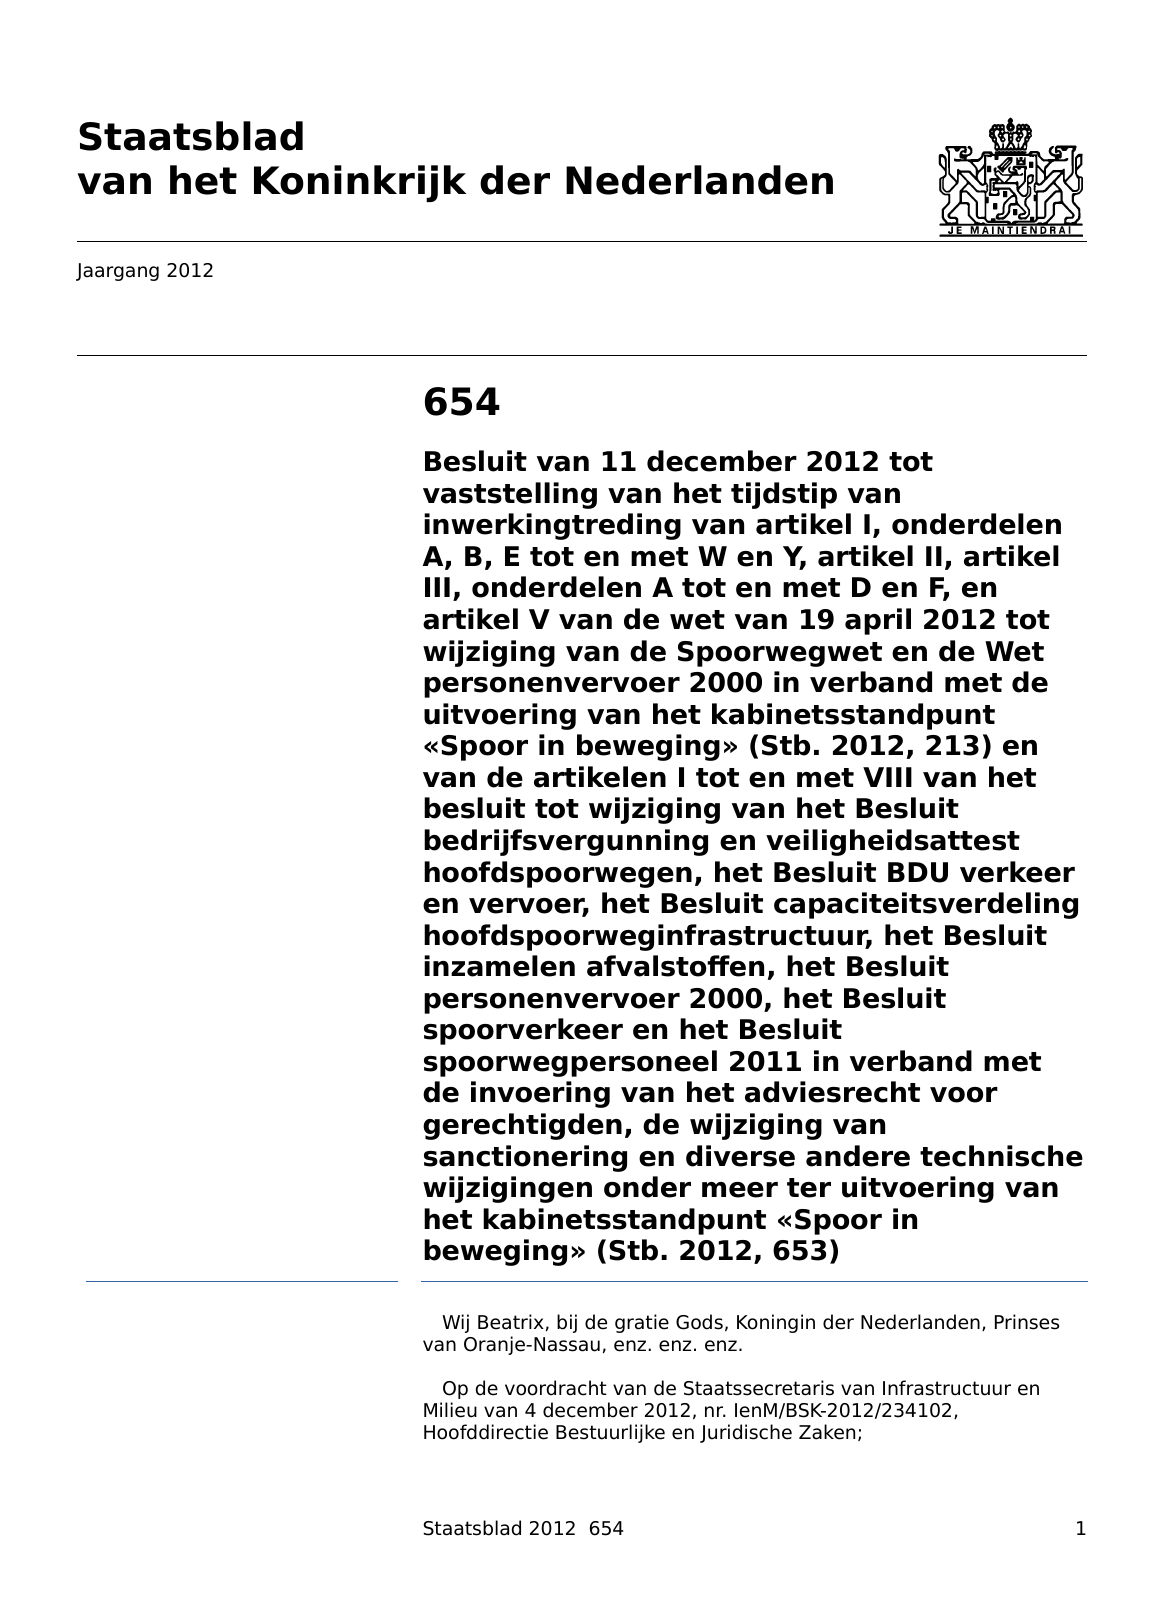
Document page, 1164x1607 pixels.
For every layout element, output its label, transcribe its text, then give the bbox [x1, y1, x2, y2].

picture [936, 115, 1087, 240]
text Besluit van 11 december 2012 tot vaststelling van het tijdstip van inwerkingtreding van artikel I, onderdelen A, B, E tot en met W en Y, artikel II, artikel III, onderdelen A tot en met D en F, en artikel V van de wet van 19 april 2012 tot wijziging van de Spoorwegwet en de Wet personenvervoer 2000 in verband met de uitvoering van het kabinetsstandpunt «Spoor in beweging» (Stb. 2012, 213) en van de artikelen I tot en met VIII van het besluit tot wijziging van het Besluit bedrijfsvergunning en veiligheidsattest hoofdspoorwegen, het Besluit BDU verkeer en vervoer, het Besluit capaciteitsverdeling hoofdspoorweginfrastructuur, het Besluit inzamelen afvalstoffen, het Besluit personenvervoer 2000, het Besluit spoorverkeer en het Besluit spoorwegpersoneel 2011 in verband met de invoering van het adviesrecht voor gerechtigden, de wijziging van sanctionering en diverse andere technische wijzigingen onder meer ter uitvoering van het kabinetsstandpunt «Spoor in beweging» (Stb. 2012, 653) [422, 447, 1087, 1267]
text Op de voordracht van de Staatssecretaris van Infrastructuur en Milieu van 4 december 2012, nr. IenM/BSK-2012/234102, Hoofddirectie Bestuurlijke en Juridische Zaken; [422, 1378, 1087, 1444]
table_header [886, 100, 1087, 241]
table_header Staatsblad van het Koninkrijk der Nederlanden [77, 100, 886, 241]
subtitle 654 [422, 381, 1087, 424]
text Wij Beatrix, bij de gratie Gods, Koningin der Nederlanden, Prinses van Oranje-Nassau, enz. enz. enz. [422, 1312, 1087, 1356]
table_cell Jaargang 2012 [77, 242, 1087, 355]
